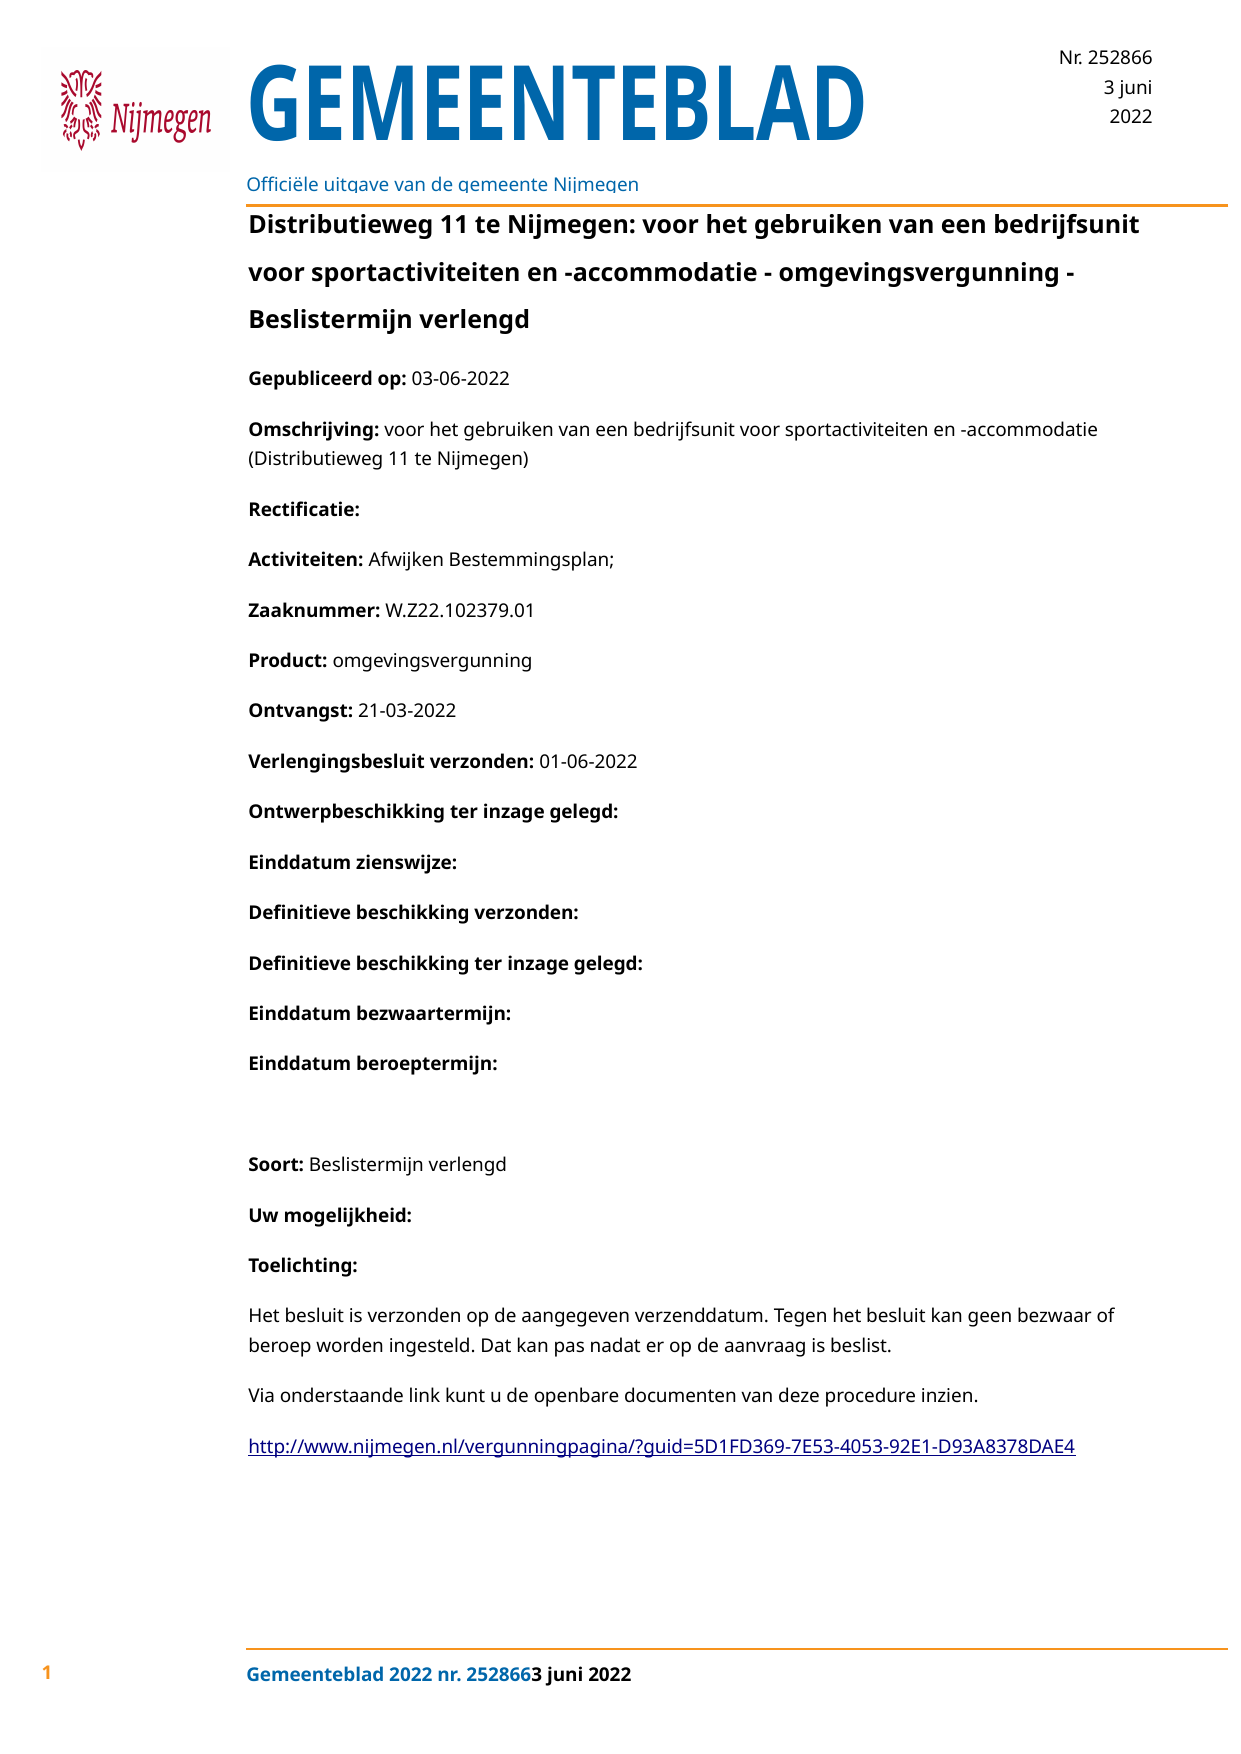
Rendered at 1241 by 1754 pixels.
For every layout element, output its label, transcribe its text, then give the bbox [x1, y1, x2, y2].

text Via onderstaande link kunt u de openbare documenten van deze procedure inzien. [248, 1383, 1152, 1408]
text Zaaknummer: W.Z22.102379.01 [248, 597, 1152, 622]
text Ontwerpbeschikking ter inzage gelegd: [248, 798, 1152, 824]
text Distributieweg 11 te Nijmegen: voor het gebruiken van een bedrijfsunit voor sportactiviteiten en -accommodatie - omgevingsvergunning - Beslistermijn verlengd [248, 207, 1152, 336]
text Omschrijving: voor het gebruiken van een bedrijfsunit voor sportactiviteiten en -accommodatie (Distributieweg 11 te Nijmegen) [248, 416, 1152, 471]
text Soort: Beslistermijn verlengd [248, 1151, 1152, 1177]
text Activiteiten: Afwijken Bestemmingsplan; [248, 546, 1152, 572]
text Product: omgevingsvergunning [248, 647, 1152, 673]
text Het besluit is verzonden op de aangegeven verzenddatum. Tegen het besluit kan geen bezwaar of beroep worden ingesteld. Dat kan pas nadat er op de aanvraag is beslist. [248, 1303, 1152, 1358]
text Einddatum beroeptermijn: [248, 1051, 1152, 1076]
text Einddatum bezwaartermijn: [248, 1000, 1152, 1026]
text Rectificatie: [248, 496, 1152, 522]
text Einddatum zienswijze: [248, 849, 1152, 874]
text http://www.nijmegen.nl/vergunningpagina/?guid=5D1FD369-7E53-4053-92E1-D93A8378DAE4 [248, 1433, 1152, 1459]
text Ontvangst: 21-03-2022 [248, 698, 1152, 723]
text Definitieve beschikking verzonden: [248, 899, 1152, 925]
picture [41, 47, 231, 172]
text Uw mogelijkheid: [248, 1202, 1152, 1227]
text Toelichting: [248, 1252, 1152, 1278]
text Gepubliceerd op: 03-06-2022 [248, 366, 1152, 391]
text Definitieve beschikking ter inzage gelegd: [248, 950, 1152, 975]
text Verlengingsbesluit verzonden: 01-06-2022 [248, 748, 1152, 774]
